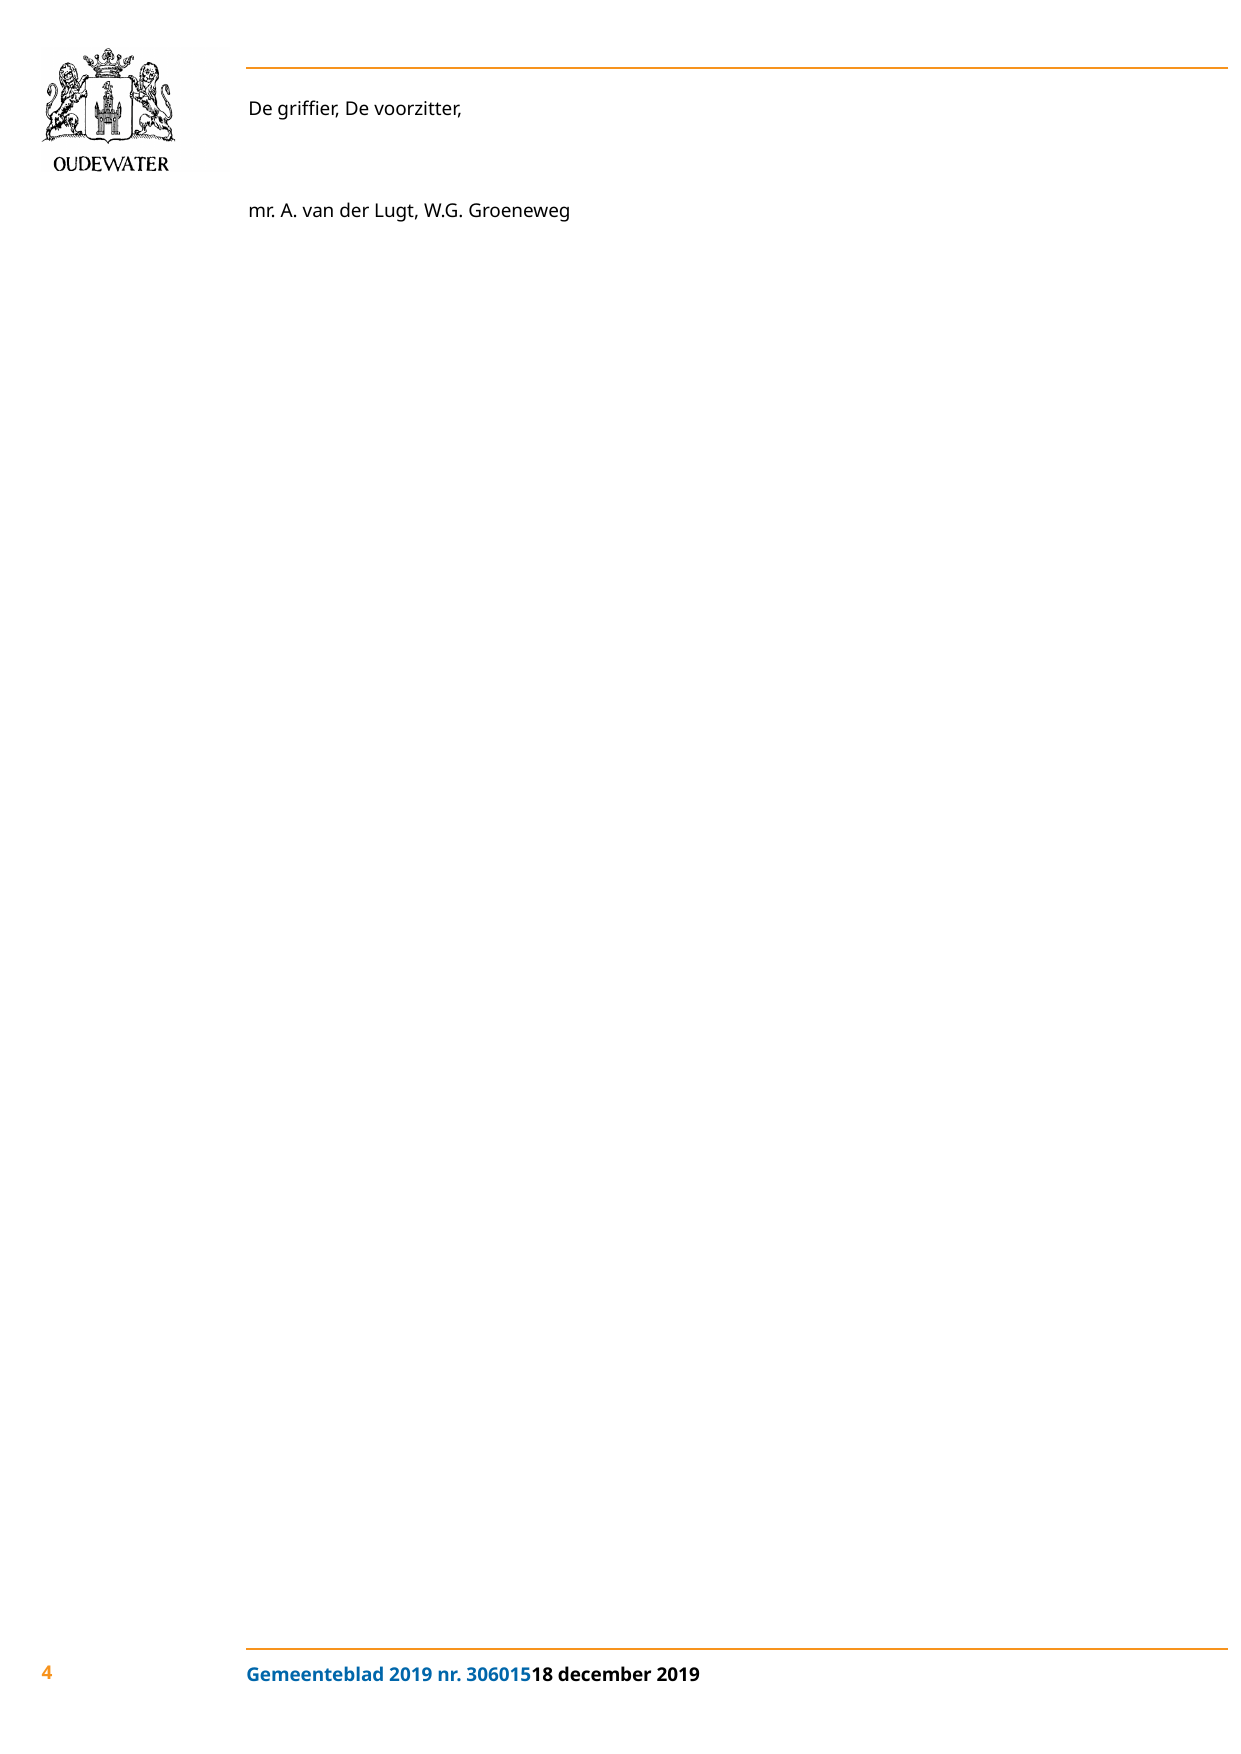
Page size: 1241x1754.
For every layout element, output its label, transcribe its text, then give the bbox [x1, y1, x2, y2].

text mr. A. van der Lugt, W.G. Groeneweg [248, 198, 1152, 223]
picture [41, 47, 231, 172]
text De griffier, De voorzitter, [248, 95, 1152, 121]
